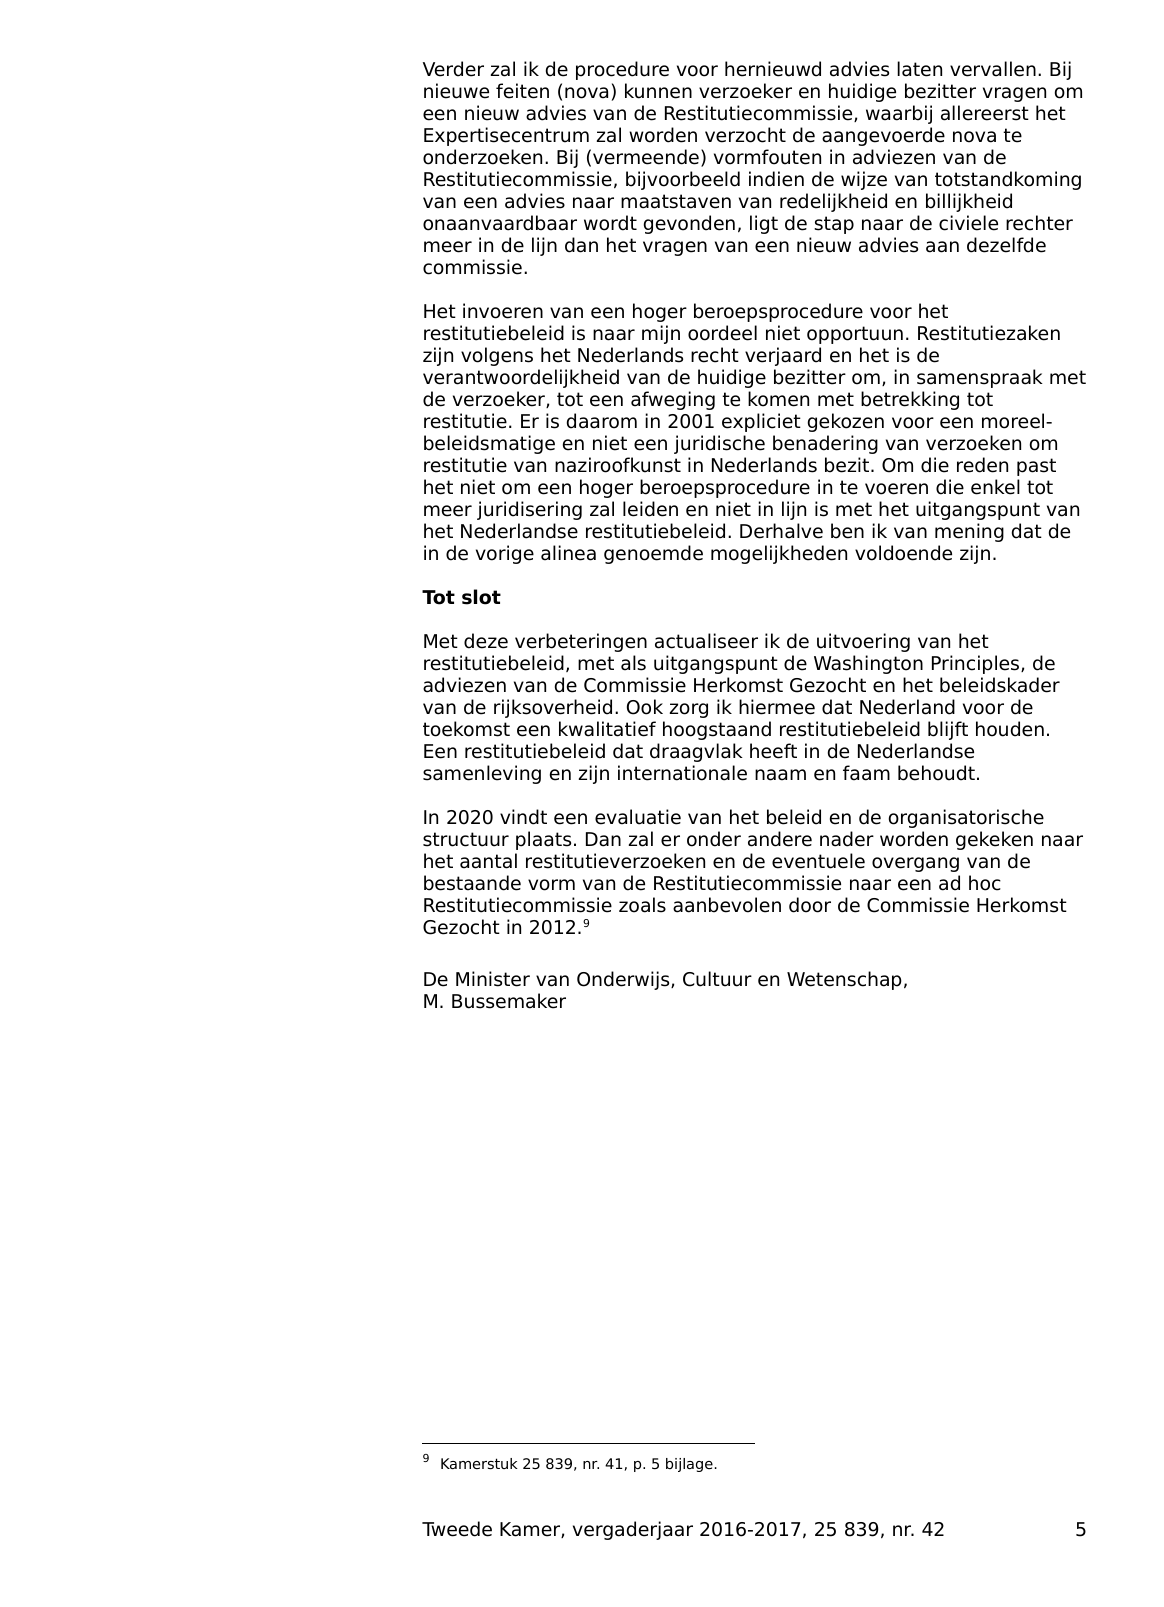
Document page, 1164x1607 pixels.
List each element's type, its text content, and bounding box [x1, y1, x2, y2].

subtitle Tot slot [422, 587, 1087, 609]
text In 2020 vindt een evaluatie van het beleid en de organisatorische structuur plaats. Dan zal er onder andere nader worden gekeken naar het aantal restitutieverzoeken en de eventuele overgang van de bestaande vorm van de Restitutiecommissie naar een ad hoc Restitutiecommissie zoals aanbevolen door de Commissie Herkomst Gezocht in 2012. [422, 807, 1087, 939]
text Verder zal ik de procedure voor hernieuwd advies laten vervallen. Bij nieuwe feiten (nova) kunnen verzoeker en huidige bezitter vragen om een nieuw advies van de Restitutiecommissie, waarbij allereerst het Expertisecentrum zal worden verzocht de aangevoerde nova te onderzoeken. Bij (vermeende) vormfouten in adviezen van de Restitutiecommissie, bijvoorbeeld indien de wijze van totstandkoming van een advies naar maatstaven van redelijkheid en billijkheid onaanvaardbaar wordt gevonden, ligt de stap naar de civiele rechter meer in de lijn dan het vragen van een nieuw advies aan dezelfde commissie. [422, 59, 1087, 279]
text Het invoeren van een hoger beroepsprocedure voor het restitutiebeleid is naar mijn oordeel niet opportuun. Restitutiezaken zijn volgens het Nederlands recht verjaard en het is de verantwoordelijkheid van de huidige bezitter om, in samenspraak met de verzoeker, tot een afweging te komen met betrekking tot restitutie. Er is daarom in 2001 expliciet gekozen voor een moreel-beleidsmatige en niet een juridische benadering van verzoeken om restitutie van naziroofkunst in Nederlands bezit. Om die reden past het niet om een hoger beroepsprocedure in te voeren die enkel tot meer juridisering zal leiden en niet in lijn is met het uitgangspunt van het Nederlandse restitutiebeleid. Derhalve ben ik van mening dat de in de vorige alinea genoemde mogelijkheden voldoende zijn. [422, 301, 1087, 565]
text Kamerstuk 25 839, nr. 41, p. 5 bijlage. [422, 1452, 1087, 1474]
text De Minister van Onderwijs, Cultuur en Wetenschap, M. Bussemaker [422, 969, 1087, 1013]
text Met deze verbeteringen actualiseer ik de uitvoering van het restitutiebeleid, met als uitgangspunt de Washington Principles, de adviezen van de Commissie Herkomst Gezocht en het beleidskader van de rijksoverheid. Ook zorg ik hiermee dat Nederland voor de toekomst een kwalitatief hoogstaand restitutiebeleid blijft houden. Een restitutiebeleid dat draagvlak heeft in de Nederlandse samenleving en zijn internationale naam en faam behoudt. [422, 631, 1087, 785]
